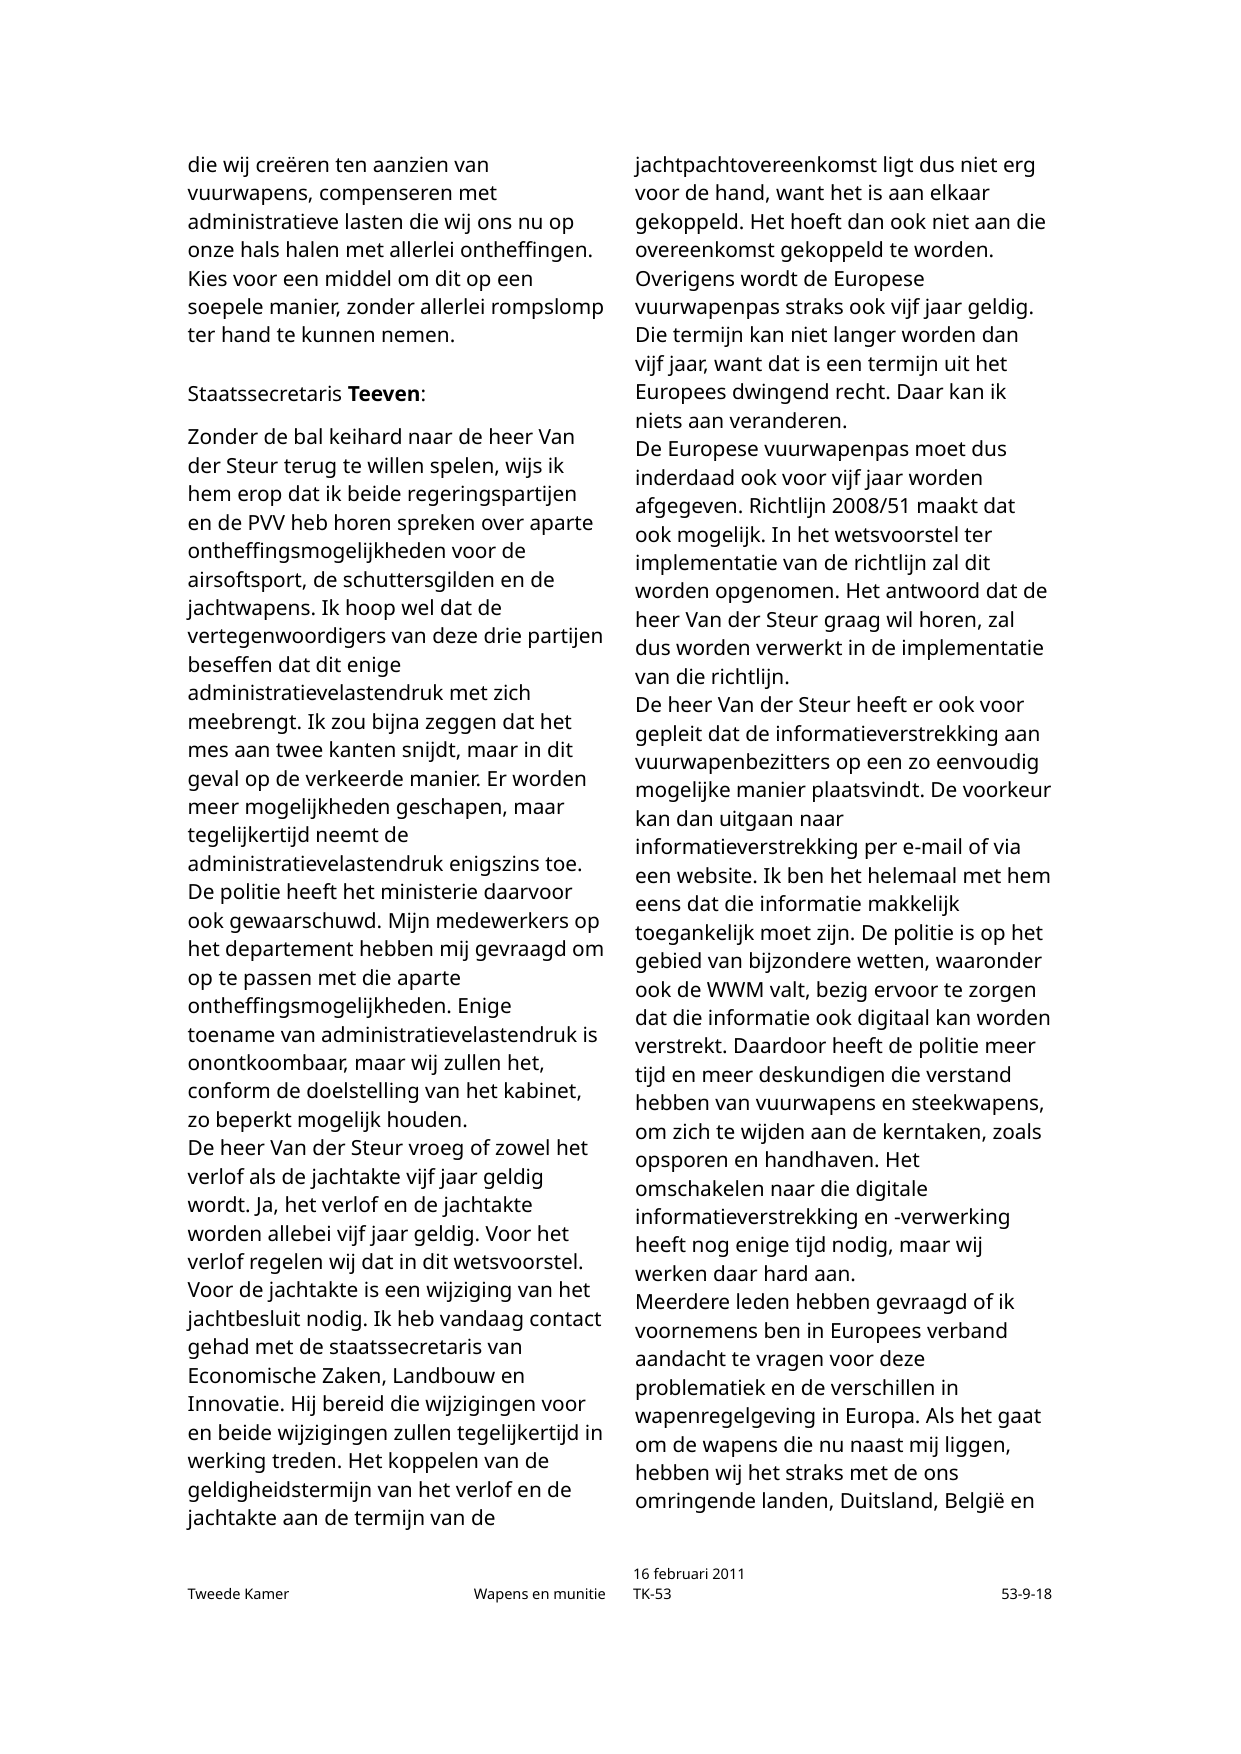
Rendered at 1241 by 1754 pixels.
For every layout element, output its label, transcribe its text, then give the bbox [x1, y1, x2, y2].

text De Europese vuurwapenpas moet dus inderdaad ook voor vijf jaar worden afgegeven. Richtlijn 2008/51 maakt dat ook mogelijk. In het wetsvoorstel ter implementatie van de richtlijn zal dit worden opgenomen. Het antwoord dat de heer Van der Steur graag wil horen, zal dus worden verwerkt in de implementatie van die richtlijn. [635, 434, 1053, 690]
text De heer Van der Steur heeft er ook voor gepleit dat de informatieverstrekking aan vuurwapenbezitters op een zo eenvoudig mogelijke manier plaatsvindt. De voorkeur kan dan uitgaan naar informatieverstrekking per e-mail of via een website. Ik ben het helemaal met hem eens dat die informatie makkelijk toegankelijk moet zijn. De politie is op het gebied van bijzondere wetten, waaronder ook de WWM valt, bezig ervoor te zorgen dat die informatie ook digitaal kan worden verstrekt. Daardoor heeft de politie meer tijd en meer deskundigen die verstand hebben van vuurwapens en steekwapens, om zich te wijden aan de kerntaken, zoals opsporen en handhaven. Het omschakelen naar die digitale informatieverstrekking en -verwerking heeft nog enige tijd nodig, maar wij werken daar hard aan. [635, 690, 1053, 1287]
text Zonder de bal keihard naar de heer Van der Steur terug te willen spelen, wijs ik hem erop dat ik beide regeringspartijen en de PVV heb horen spreken over aparte ontheffingsmogelijkheden voor de airsoftsport, de schuttersgilden en de jachtwapens. Ik hoop wel dat de vertegenwoordigers van deze drie partijen beseffen dat dit enige administratievelastendruk met zich meebrengt. Ik zou bijna zeggen dat het mes aan twee kanten snijdt, maar in dit geval op de verkeerde manier. Er worden meer mogelijkheden geschapen, maar tegelijkertijd neemt de administratievelastendruk enigszins toe. De politie heeft het ministerie daarvoor ook gewaarschuwd. Mijn medewerkers op het departement hebben mij gevraagd om op te passen met die aparte ontheffingsmogelijkheden. Enige toename van administratievelastendruk is onontkoombaar, maar wij zullen het, conform de doelstelling van het kabinet, zo beperkt mogelijk houden. [187, 422, 605, 1133]
text die wij creëren ten aanzien van vuurwapens, compenseren met administratieve lasten die wij ons nu op onze hals halen met allerlei ontheffingen. Kies voor een middel om dit op een soepele manier, zonder allerlei rompslomp ter hand te kunnen nemen. [187, 150, 605, 349]
text De heer Van der Steur vroeg of zowel het verlof als de jachtakte vijf jaar geldig wordt. Ja, het verlof en de jachtakte worden allebei vijf jaar geldig. Voor het verlof regelen wij dat in dit wetsvoorstel. Voor de jachtakte is een wijziging van het jachtbesluit nodig. Ik heb vandaag contact gehad met de staatssecretaris van Economische Zaken, Landbouw en Innovatie. Hij bereid die wijzigingen voor en beide wijzigingen zullen tegelijkertijd in werking treden. Het koppelen van de geldigheidstermijn van het verlof en de jachtakte aan de termijn van de [187, 1133, 605, 1532]
text Staatssecretaris Teeven: [187, 379, 605, 407]
text Meerdere leden hebben gevraagd of ik voornemens ben in Europees verband aandacht te vragen voor deze problematiek en de verschillen in wapenregelgeving in Europa. Als het gaat om de wapens die nu naast mij liggen, hebben wij het straks met de ons omringende landen, Duitsland, België en [635, 1287, 1053, 1515]
text jachtpachtovereenkomst ligt dus niet erg voor de hand, want het is aan elkaar gekoppeld. Het hoeft dan ook niet aan die overeenkomst gekoppeld te worden. Overigens wordt de Europese vuurwapenpas straks ook vijf jaar geldig. Die termijn kan niet langer worden dan vijf jaar, want dat is een termijn uit het Europees dwingend recht. Daar kan ik niets aan veranderen. [635, 150, 1053, 434]
